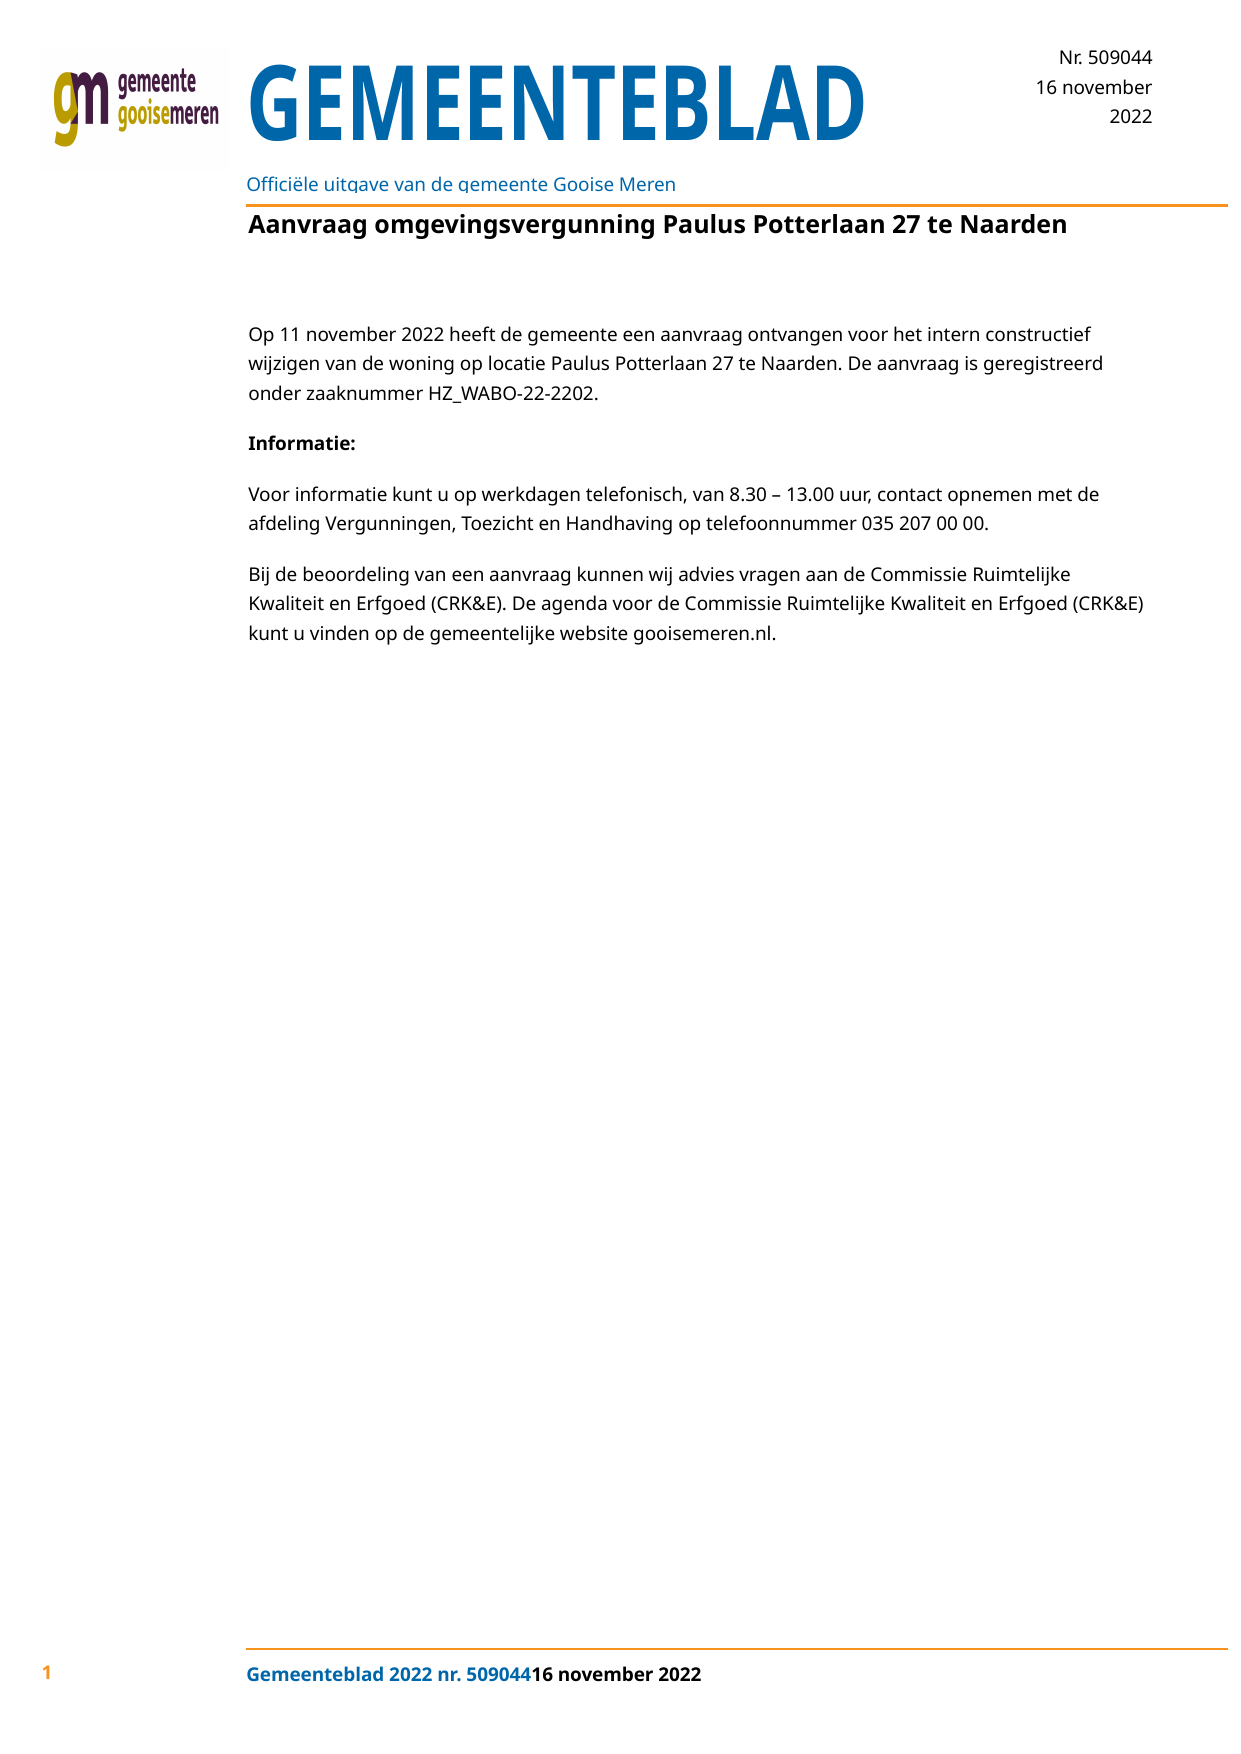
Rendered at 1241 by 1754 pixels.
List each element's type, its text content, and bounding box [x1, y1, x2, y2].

text Op 11 november 2022 heeft de gemeente een aanvraag ontvangen voor het intern constructief wijzigen van de woning op locatie Paulus Potterlaan 27 te Naarden. De aanvraag is geregistreerd onder zaaknummer HZ_WABO-22-2202. [248, 321, 1152, 406]
text Aanvraag omgevingsvergunning Paulus Potterlaan 27 te Naarden [248, 207, 1152, 241]
text Voor informatie kunt u op werkdagen telefonisch, van 8.30 – 13.00 uur, contact opnemen met de afdeling Vergunningen, Toezicht en Handhaving op telefoonnummer 035 207 00 00. [248, 481, 1152, 536]
text Bij de beoordeling van een aanvraag kunnen wij advies vragen aan de Commissie Ruimtelijke Kwaliteit en Erfgoed (CRK&E). De agenda voor de Commissie Ruimtelijke Kwaliteit en Erfgoed (CRK&E) kunt u vinden op de gemeentelijke website gooisemeren.nl. [248, 561, 1152, 646]
picture [41, 47, 231, 172]
text Informatie: [248, 430, 1152, 456]
